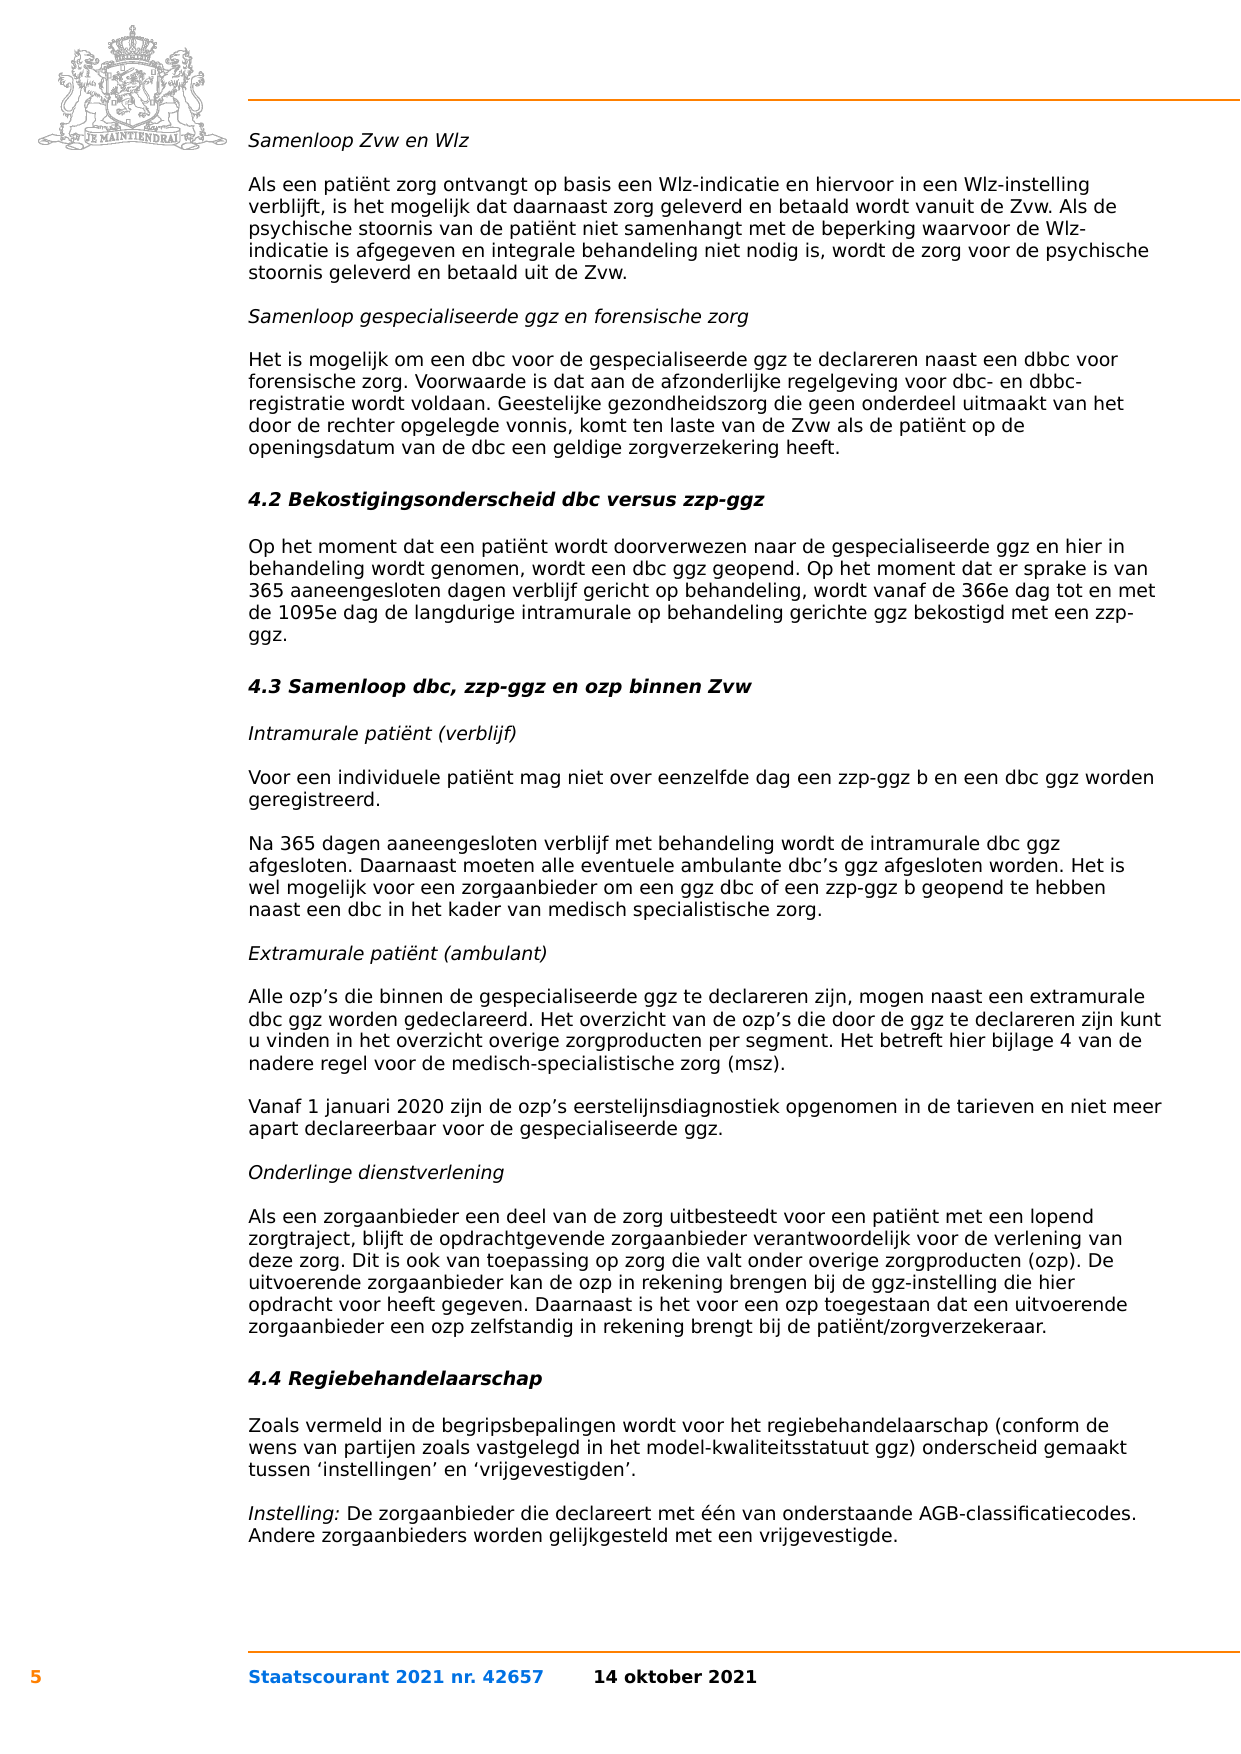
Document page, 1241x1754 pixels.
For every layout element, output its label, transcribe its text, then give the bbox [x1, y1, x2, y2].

text Voor een individuele patiënt mag niet over eenzelfde dag een zzp-ggz b en een dbc ggz worden geregistreerd. [248, 767, 1163, 811]
text Na 365 dagen aaneengesloten verblijf met behandeling wordt de intramurale dbc ggz afgesloten. Daarnaast moeten alle eventuele ambulante dbc’s ggz afgesloten worden. Het is wel mogelijk voor een zorgaanbieder om een ggz dbc of een zzp-ggz b geopend te hebben naast een dbc in het kader van medisch specialistische zorg. [248, 833, 1163, 921]
subtitle 4.2 Bekostigingsonderscheid dbc versus zzp-ggz [248, 489, 1163, 511]
subtitle 4.4 Regiebehandelaarschap [248, 1368, 1163, 1390]
text Als een patiënt zorg ontvangt op basis een Wlz-indicatie en hiervoor in een Wlz-instelling verblijft, is het mogelijk dat daarnaast zorg geleverd en betaald wordt vanuit de Zvw. Als de psychische stoornis van de patiënt niet samenhangt met de beperking waarvoor de Wlz-indicatie is afgegeven en integrale behandeling niet nodig is, wordt de zorg voor de psychische stoornis geleverd en betaald uit de Zvw. [248, 174, 1163, 284]
text Zoals vermeld in de begripsbepalingen wordt voor het regiebehandelaarschap (conform de wens van partijen zoals vastgelegd in het model-kwaliteitsstatuut ggz) onderscheid gemaakt tussen ‘instellingen’ en ‘vrijgevestigden’. [248, 1415, 1163, 1481]
subtitle Onderlinge dienstverlening [248, 1162, 1163, 1184]
subtitle Intramurale patiënt (verblijf) [248, 723, 1163, 745]
subtitle 4.3 Samenloop dbc, zzp-ggz en ozp binnen Zvw [248, 676, 1163, 698]
subtitle Samenloop gespecialiseerde ggz en forensische zorg [248, 306, 1163, 327]
text Alle ozp’s die binnen de gespecialiseerde ggz te declareren zijn, mogen naast een extramurale dbc ggz worden gedeclareerd. Het overzicht van de ozp’s die door de ggz te declareren zijn kunt u vinden in het overzicht overige zorgproducten per segment. Het betreft hier bijlage 4 van de nadere regel voor de medisch-specialistische zorg (msz). [248, 986, 1163, 1074]
text Vanaf 1 januari 2020 zijn de ozp’s eerstelijnsdiagnostiek opgenomen in de tarieven en niet meer apart declareerbaar voor de gespecialiseerde ggz. [248, 1096, 1163, 1140]
text Op het moment dat een patiënt wordt doorverwezen naar de gespecialiseerde ggz en hier in behandeling wordt genomen, wordt een dbc ggz geopend. Op het moment dat er sprake is van 365 aaneengesloten dagen verblijf gericht op behandeling, wordt vanaf de 366e dag tot en met de 1095e dag de langdurige intramurale op behandeling gerichte ggz bekostigd met een zzp-ggz. [248, 536, 1163, 646]
subtitle Samenloop Zvw en Wlz [248, 130, 1163, 152]
text Het is mogelijk om een dbc voor de gespecialiseerde ggz te declareren naast een dbbc voor forensische zorg. Voorwaarde is dat aan de afzonderlijke regelgeving voor dbc- en dbbc-registratie wordt voldaan. Geestelijke gezondheidszorg die geen onderdeel uitmaakt van het door de rechter opgelegde vonnis, komt ten laste van de Zvw als de patiënt op de openingsdatum van de dbc een geldige zorgverzekering heeft. [248, 349, 1163, 459]
picture [38, 25, 227, 150]
subtitle Extramurale patiënt (ambulant) [248, 943, 1163, 964]
text Als een zorgaanbieder een deel van de zorg uitbesteedt voor een patiënt met een lopend zorgtraject, blijft de opdrachtgevende zorgaanbieder verantwoordelijk voor de verlening van deze zorg. Dit is ook van toepassing op zorg die valt onder overige zorgproducten (ozp). De uitvoerende zorgaanbieder kan de ozp in rekening brengen bij de ggz-instelling die hier opdracht voor heeft gegeven. Daarnaast is het voor een ozp toegestaan dat een uitvoerende zorgaanbieder een ozp zelfstandig in rekening brengt bij de patiënt/zorgverzekeraar. [248, 1206, 1163, 1338]
text Instelling: De zorgaanbieder die declareert met één van onderstaande AGB-classificatiecodes. Andere zorgaanbieders worden gelijkgesteld met een vrijgevestigde. [248, 1503, 1163, 1547]
